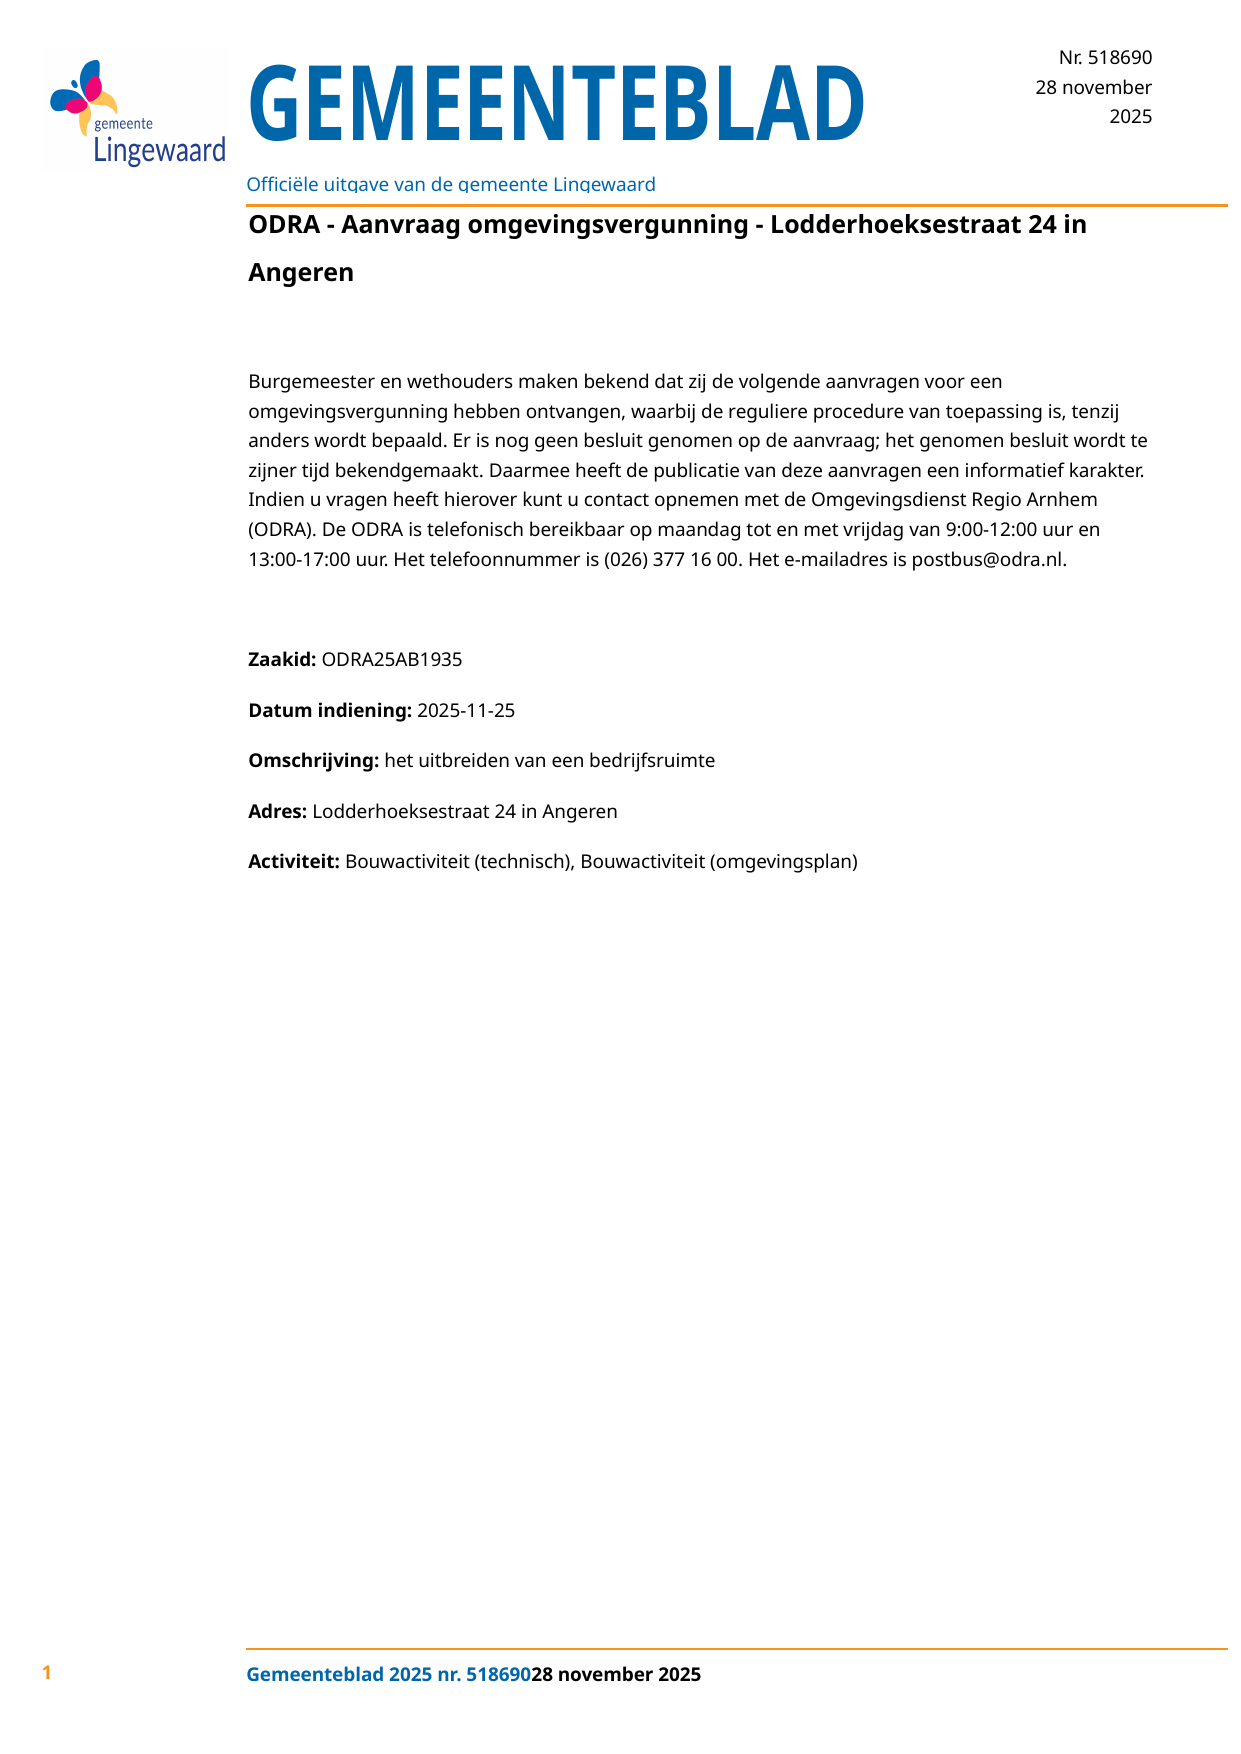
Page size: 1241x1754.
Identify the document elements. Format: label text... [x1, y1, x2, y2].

text Adres: Lodderhoeksestraat 24 in Angeren [248, 798, 1152, 824]
text Datum indiening: 2025-11-25 [248, 697, 1152, 723]
text Zaakid: ODRA25AB1935 [248, 647, 1152, 672]
text Activiteit: Bouwactiviteit (technisch), Bouwactiviteit (omgevingsplan) [248, 848, 1152, 874]
text Burgemeester en wethouders maken bekend dat zij de volgende aanvragen voor een omgevingsvergunning hebben ontvangen, waarbij de reguliere procedure van toepassing is, tenzij anders wordt bepaald. Er is nog geen besluit genomen op de aanvraag; het genomen besluit wordt te zijner tijd bekendgemaakt. Daarmee heeft de publicatie van deze aanvragen een informatief karakter. Indien u vragen heeft hierover kunt u contact opnemen met de Omgevingsdienst Regio Arnhem (ODRA). De ODRA is telefonisch bereikbaar op maandag tot en met vrijdag van 9:00-12:00 uur en 13:00-17:00 uur. Het telefoonnummer is (026) 377 16 00. Het e-mailadres is postbus@odra.nl. [248, 368, 1152, 572]
picture [41, 47, 231, 172]
text Omschrijving: het uitbreiden van een bedrijfsruimte [248, 747, 1152, 773]
text ODRA - Aanvraag omgevingsvergunning - Lodderhoeksestraat 24 in Angeren [248, 207, 1152, 288]
